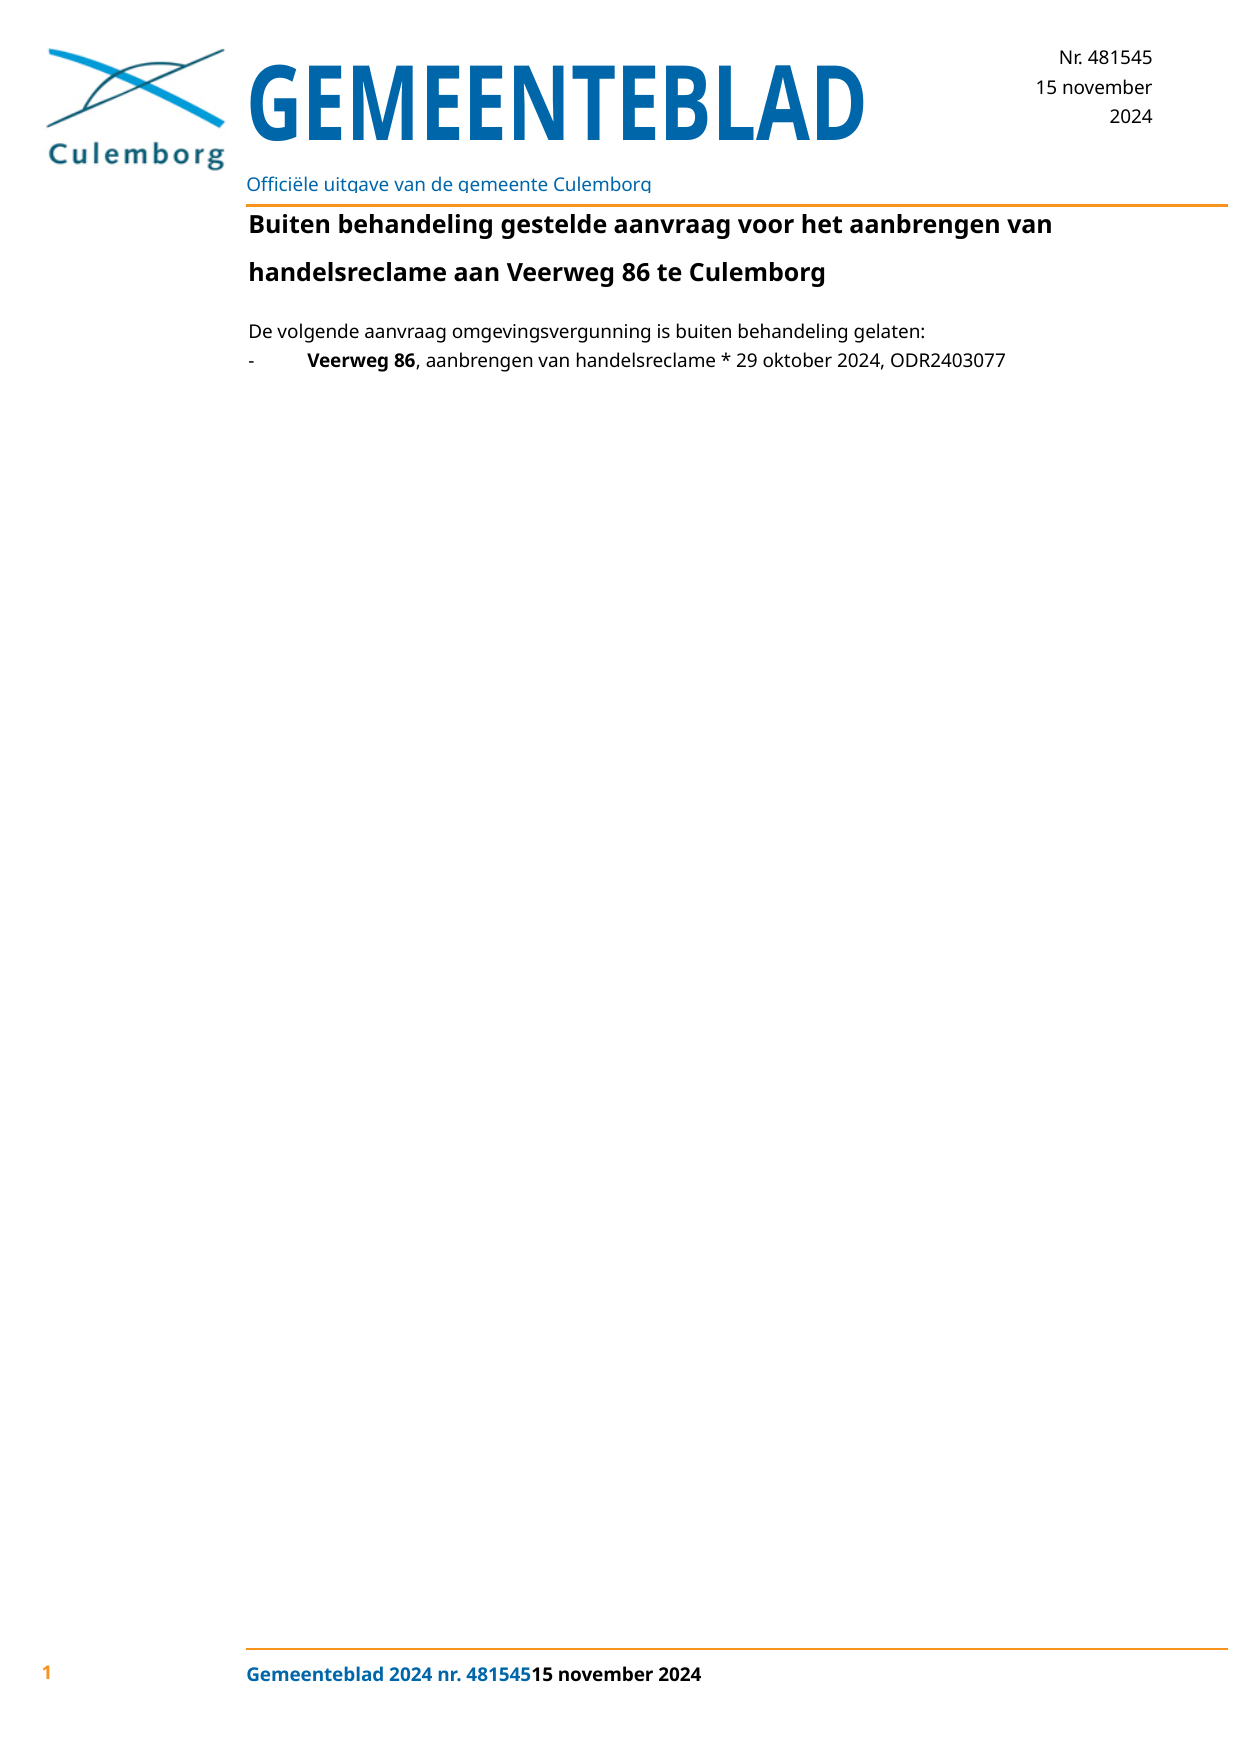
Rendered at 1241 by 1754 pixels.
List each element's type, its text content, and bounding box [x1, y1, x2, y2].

text De volgende aanvraag omgevingsvergunning is buiten behandeling gelaten: [248, 318, 1152, 344]
picture [41, 47, 231, 172]
list Veerweg 86, aanbrengen van handelsreclame * 29 oktober 2024, ODR2403077 [248, 347, 1152, 373]
text Buiten behandeling gestelde aanvraag voor het aanbrengen van handelsreclame aan Veerweg 86 te Culemborg [248, 207, 1152, 288]
